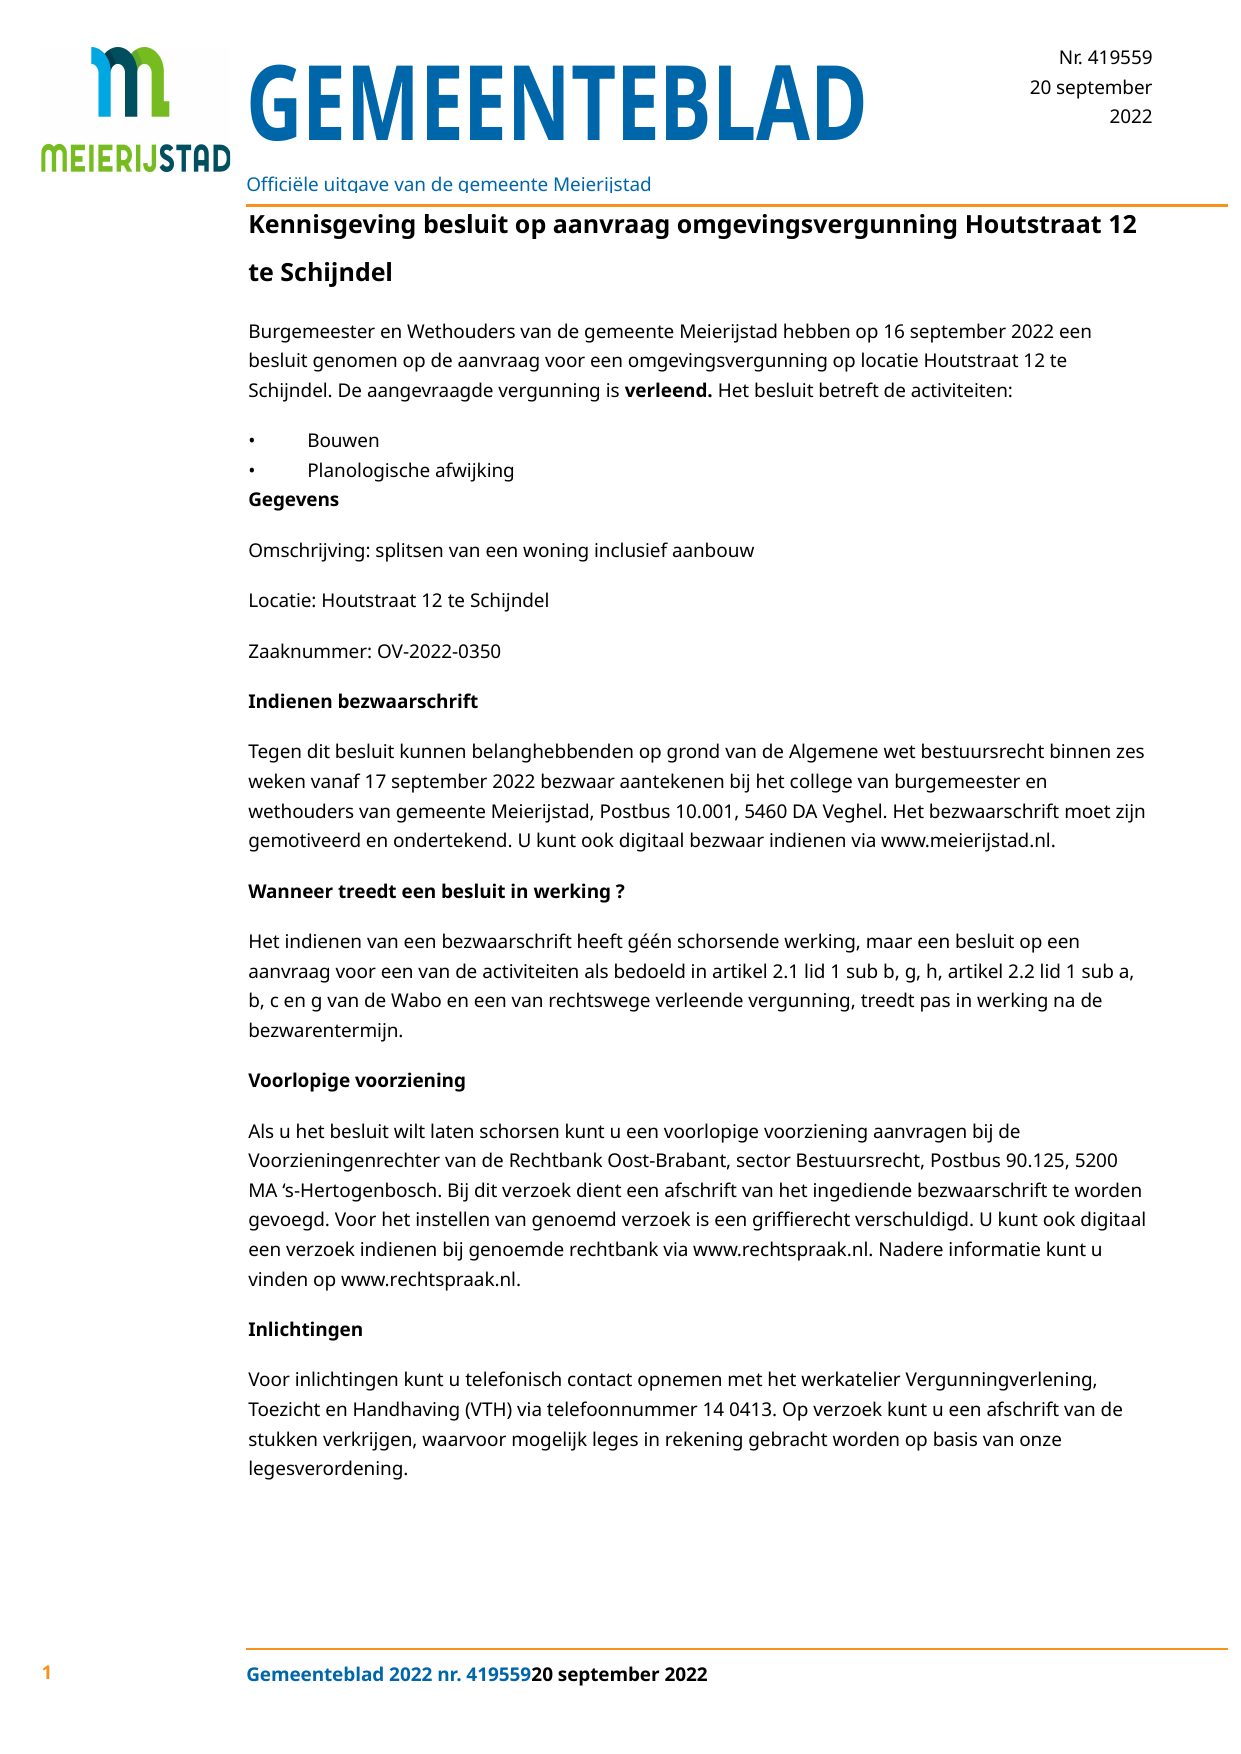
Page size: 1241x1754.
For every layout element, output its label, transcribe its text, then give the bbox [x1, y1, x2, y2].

text Locatie: Houtstraat 12 te Schijndel [248, 587, 1152, 613]
text Als u het besluit wilt laten schorsen kunt u een voorlopige voorziening aanvragen bij de Voorzieningenrechter van de Rechtbank Oost-Brabant, sector Bestuursrecht, Postbus 90.125, 5200 MA ‘s-Hertogenbosch. Bij dit verzoek dient een afschrift van het ingediende bezwaarschrift te worden gevoegd. Voor het instellen van genoemd verzoek is een griffierecht verschuldigd. U kunt ook digitaal een verzoek indienen bij genoemde rechtbank via www.rechtspraak.nl. Nadere informatie kunt u vinden op www.rechtspraak.nl. [248, 1118, 1152, 1292]
text Voor inlichtingen kunt u telefonisch contact opnemen met het werkatelier Vergunningverlening, Toezicht en Handhaving (VTH) via telefoonnummer 14 0413. Op verzoek kunt u een afschrift van de stukken verkrijgen, waarvoor mogelijk leges in rekening gebracht worden op basis van onze legesverordening. [248, 1367, 1152, 1481]
text Zaaknummer: OV-2022-0350 [248, 638, 1152, 664]
text Kennisgeving besluit op aanvraag omgevingsvergunning Houtstraat 12 te Schijndel [248, 207, 1152, 288]
text Wanneer treedt een besluit in werking ? [248, 878, 1152, 904]
text Voorlopige voorziening [248, 1067, 1152, 1093]
text Indienen bezwaarschrift [248, 688, 1152, 714]
list Bouwen [248, 427, 1152, 453]
text Burgemeester en Wethouders van de gemeente Meierijstad hebben op 16 september 2022 een besluit genomen op de aanvraag voor een omgevingsvergunning op locatie Houtstraat 12 te Schijndel. De aangevraagde vergunning is verleend. Het besluit betreft de activiteiten: [248, 318, 1152, 403]
text Gegevens [248, 487, 1152, 512]
text Inlichtingen [248, 1316, 1152, 1342]
text Het indienen van een bezwaarschrift heeft géén schorsende werking, maar een besluit op een aanvraag voor een van de activiteiten als bedoeld in artikel 2.1 lid 1 sub b, g, h, artikel 2.2 lid 1 sub a, b, c en g van de Wabo en een van rechtswege verleende vergunning, treedt pas in werking na de bezwarentermijn. [248, 928, 1152, 1043]
text Omschrijving: splitsen van een woning inclusief aanbouw [248, 537, 1152, 563]
picture [41, 47, 231, 172]
text Tegen dit besluit kunnen belanghebbenden op grond van de Algemene wet bestuursrecht binnen zes weken vanaf 17 september 2022 bezwaar aantekenen bij het college van burgemeester en wethouders van gemeente Meierijstad, Postbus 10.001, 5460 DA Veghel. Het bezwaarschrift moet zijn gemotiveerd en ondertekend. U kunt ook digitaal bezwaar indienen via www.meierijstad.nl. [248, 739, 1152, 853]
list Planologische afwijking [248, 457, 1152, 483]
